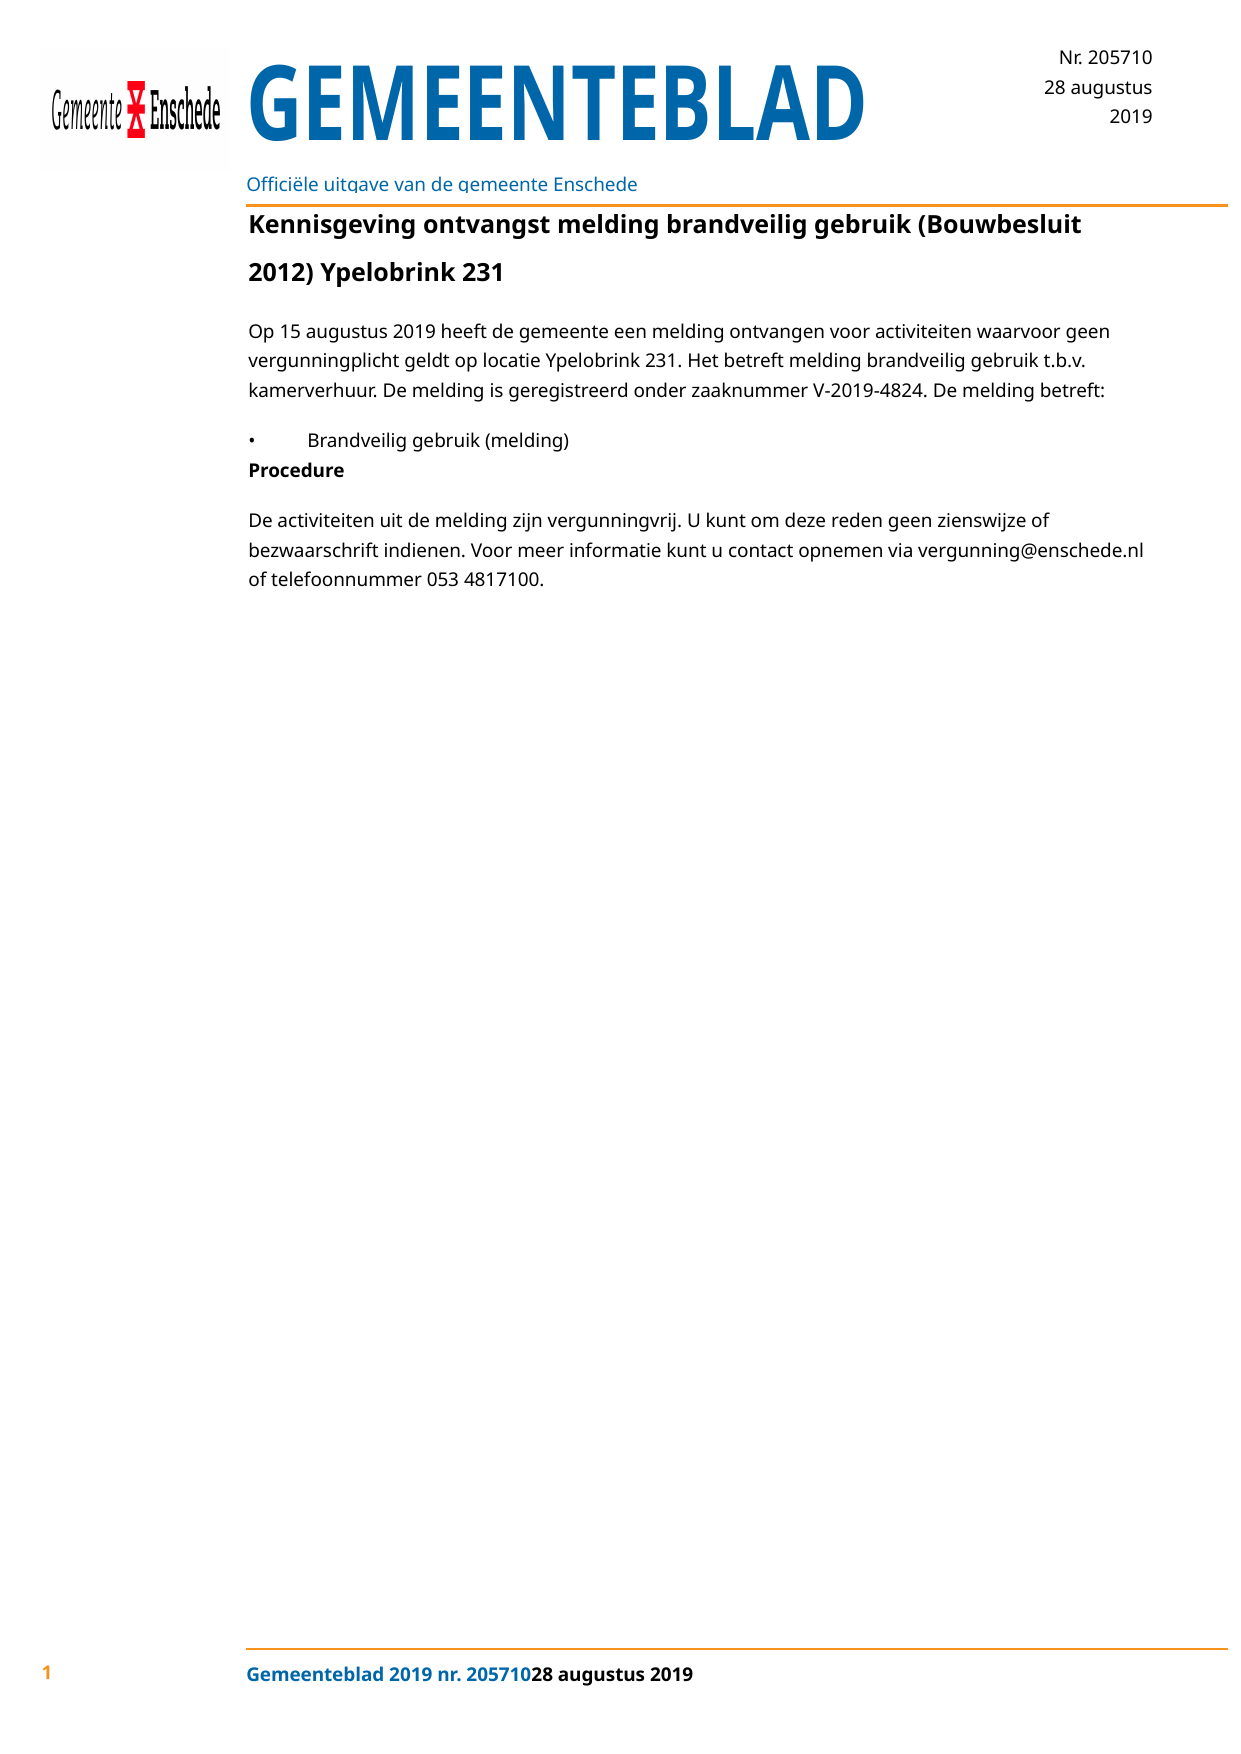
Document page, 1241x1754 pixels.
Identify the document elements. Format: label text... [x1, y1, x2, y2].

text De activiteiten uit de melding zijn vergunningvrij. U kunt om deze reden geen zienswijze of bezwaarschrift indienen. Voor meer informatie kunt u contact opnemen via vergunning@enschede.nl of telefoonnummer 053 4817100. [248, 507, 1152, 592]
text Op 15 augustus 2019 heeft de gemeente een melding ontvangen voor activiteiten waarvoor geen vergunningplicht geldt op locatie Ypelobrink 231. Het betreft melding brandveilig gebruik t.b.v. kamerverhuur. De melding is geregistreerd onder zaaknummer V-2019-4824. De melding betreft: [248, 318, 1152, 403]
text Kennisgeving ontvangst melding brandveilig gebruik (Bouwbesluit 2012) Ypelobrink 231 [248, 207, 1152, 288]
picture [41, 47, 231, 172]
list Brandveilig gebruik (melding) [248, 427, 1152, 453]
text Procedure [248, 457, 1152, 483]
